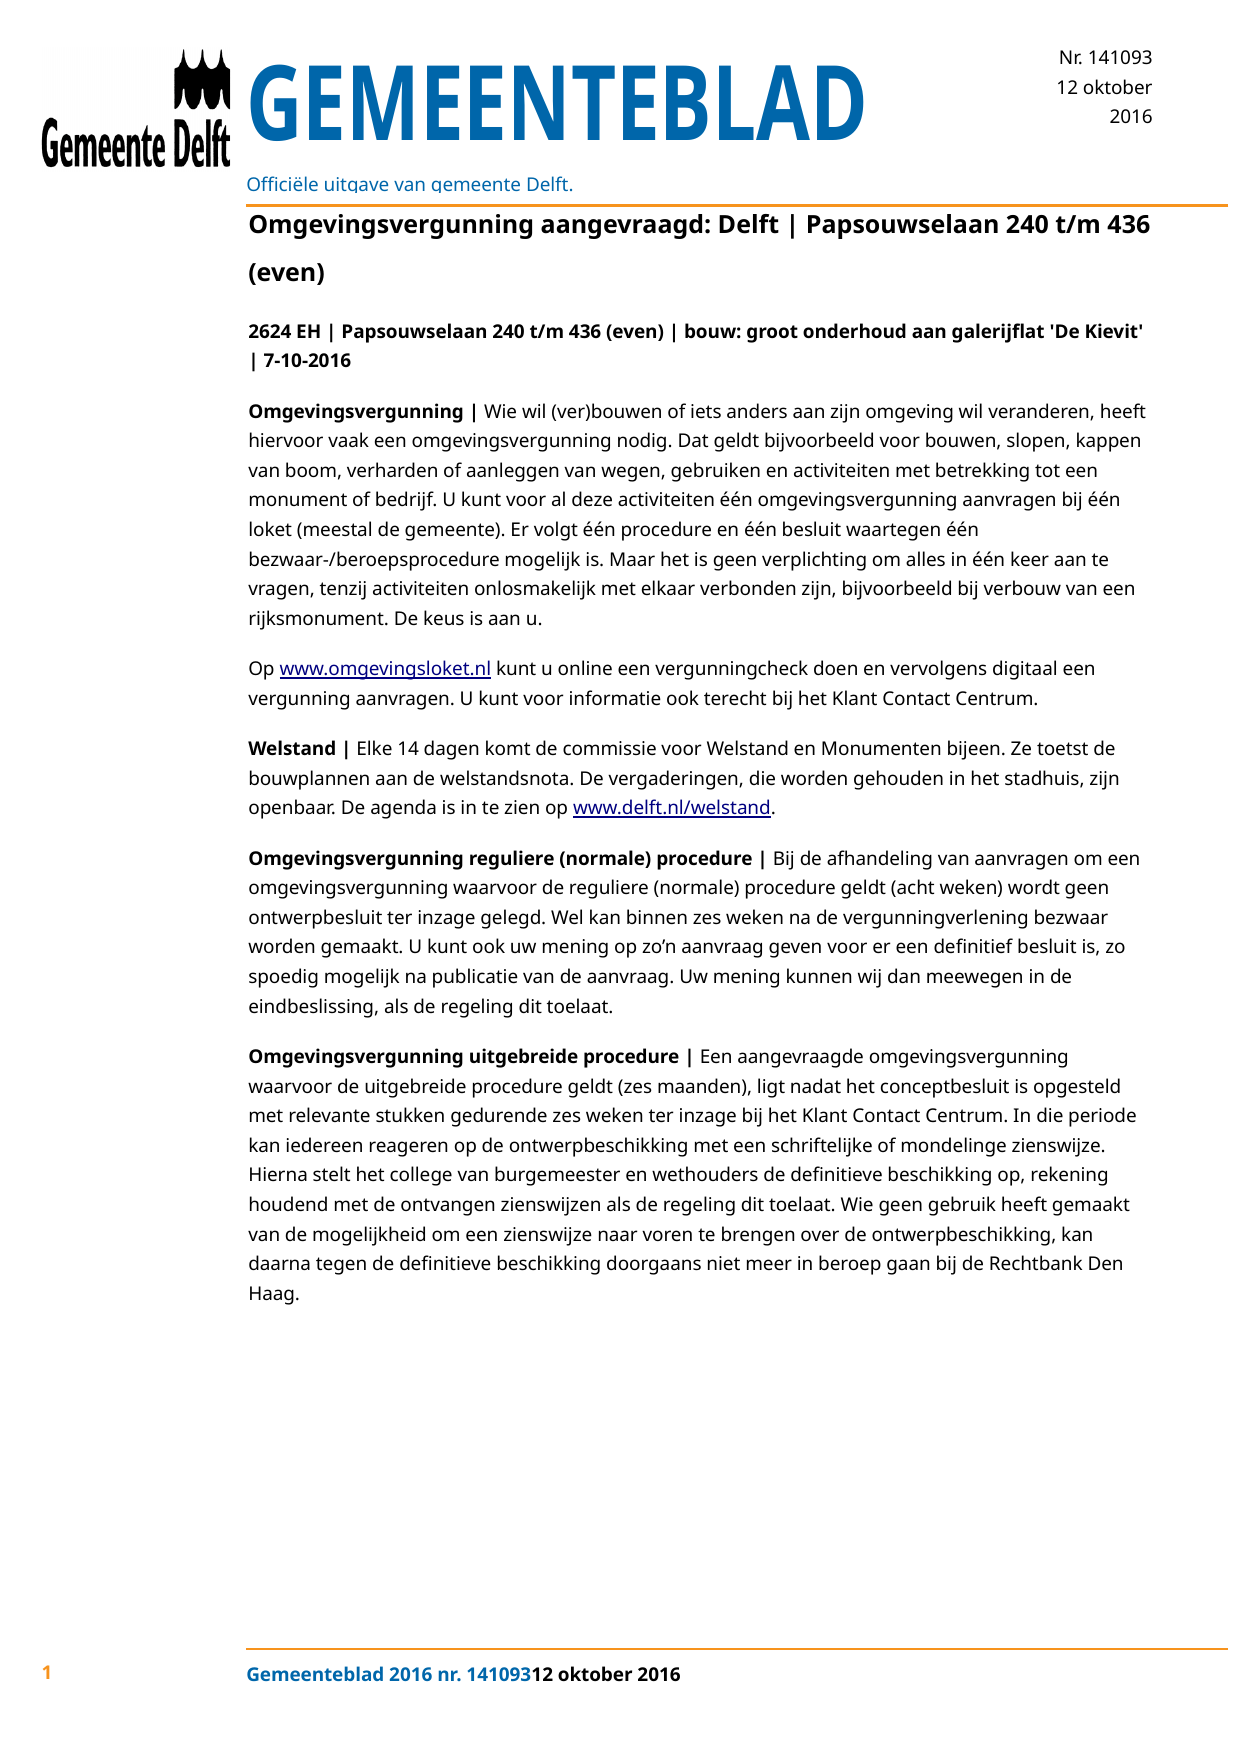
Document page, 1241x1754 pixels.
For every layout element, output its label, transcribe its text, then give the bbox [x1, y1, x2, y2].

text Omgevingsvergunning | Wie wil (ver)bouwen of iets anders aan zijn omgeving wil veranderen, heeft hiervoor vaak een omgevingsvergunning nodig. Dat geldt bijvoorbeeld voor bouwen, slopen, kappen van boom, verharden of aanleggen van wegen, gebruiken en activiteiten met betrekking tot een monument of bedrijf. U kunt voor al deze activiteiten één omgevingsvergunning aanvragen bij één loket (meestal de gemeente). Er volgt één procedure en één besluit waartegen één bezwaar-/beroepsprocedure mogelijk is. Maar het is geen verplichting om alles in één keer aan te vragen, tenzij activiteiten onlosmakelijk met elkaar verbonden zijn, bijvoorbeeld bij verbouw van een rijksmonument. De keus is aan u. [248, 398, 1152, 631]
text 2624 EH | Papsouwselaan 240 t/m 436 (even) | bouw: groot onderhoud aan galerijflat 'De Kievit' | 7-10-2016 [248, 318, 1152, 373]
picture [41, 47, 231, 172]
text Op www.omgevingsloket.nl kunt u online een vergunningcheck doen en vervolgens digitaal een vergunning aanvragen. U kunt voor informatie ook terecht bij het Klant Contact Centrum. [248, 655, 1152, 711]
text Welstand | Elke 14 dagen komt de commissie voor Welstand en Monumenten bijeen. Ze toetst de bouwplannen aan de welstandsnota. De vergaderingen, die worden gehouden in het stadhuis, zijn openbaar. De agenda is in te zien op www.delft.nl/welstand. [248, 735, 1152, 820]
text Omgevingsvergunning reguliere (normale) procedure | Bij de afhandeling van aanvragen om een omgevingsvergunning waarvoor de reguliere (normale) procedure geldt (acht weken) wordt geen ontwerpbesluit ter inzage gelegd. Wel kan binnen zes weken na de vergunningverlening bezwaar worden gemaakt. U kunt ook uw mening op zo’n aanvraag geven voor er een definitief besluit is, zo spoedig mogelijk na publicatie van de aanvraag. Uw mening kunnen wij dan meewegen in de eindbeslissing, als de regeling dit toelaat. [248, 845, 1152, 1019]
text Omgevingsvergunning uitgebreide procedure | Een aangevraagde omgevingsvergunning waarvoor de uitgebreide procedure geldt (zes maanden), ligt nadat het conceptbesluit is opgesteld met relevante stukken gedurende zes weken ter inzage bij het Klant Contact Centrum. In die periode kan iedereen reageren op de ontwerpbeschikking met een schriftelijke of mondelinge zienswijze. Hierna stelt het college van burgemeester en wethouders de definitieve beschikking op, rekening houdend met de ontvangen zienswijzen als de regeling dit toelaat. Wie geen gebruik heeft gemaakt van de mogelijkheid om een zienswijze naar voren te brengen over de ontwerpbeschikking, kan daarna tegen de definitieve beschikking doorgaans niet meer in beroep gaan bij de Rechtbank Den Haag. [248, 1043, 1152, 1306]
text Omgevingsvergunning aangevraagd: Delft | Papsouwselaan 240 t/m 436 (even) [248, 207, 1152, 288]
